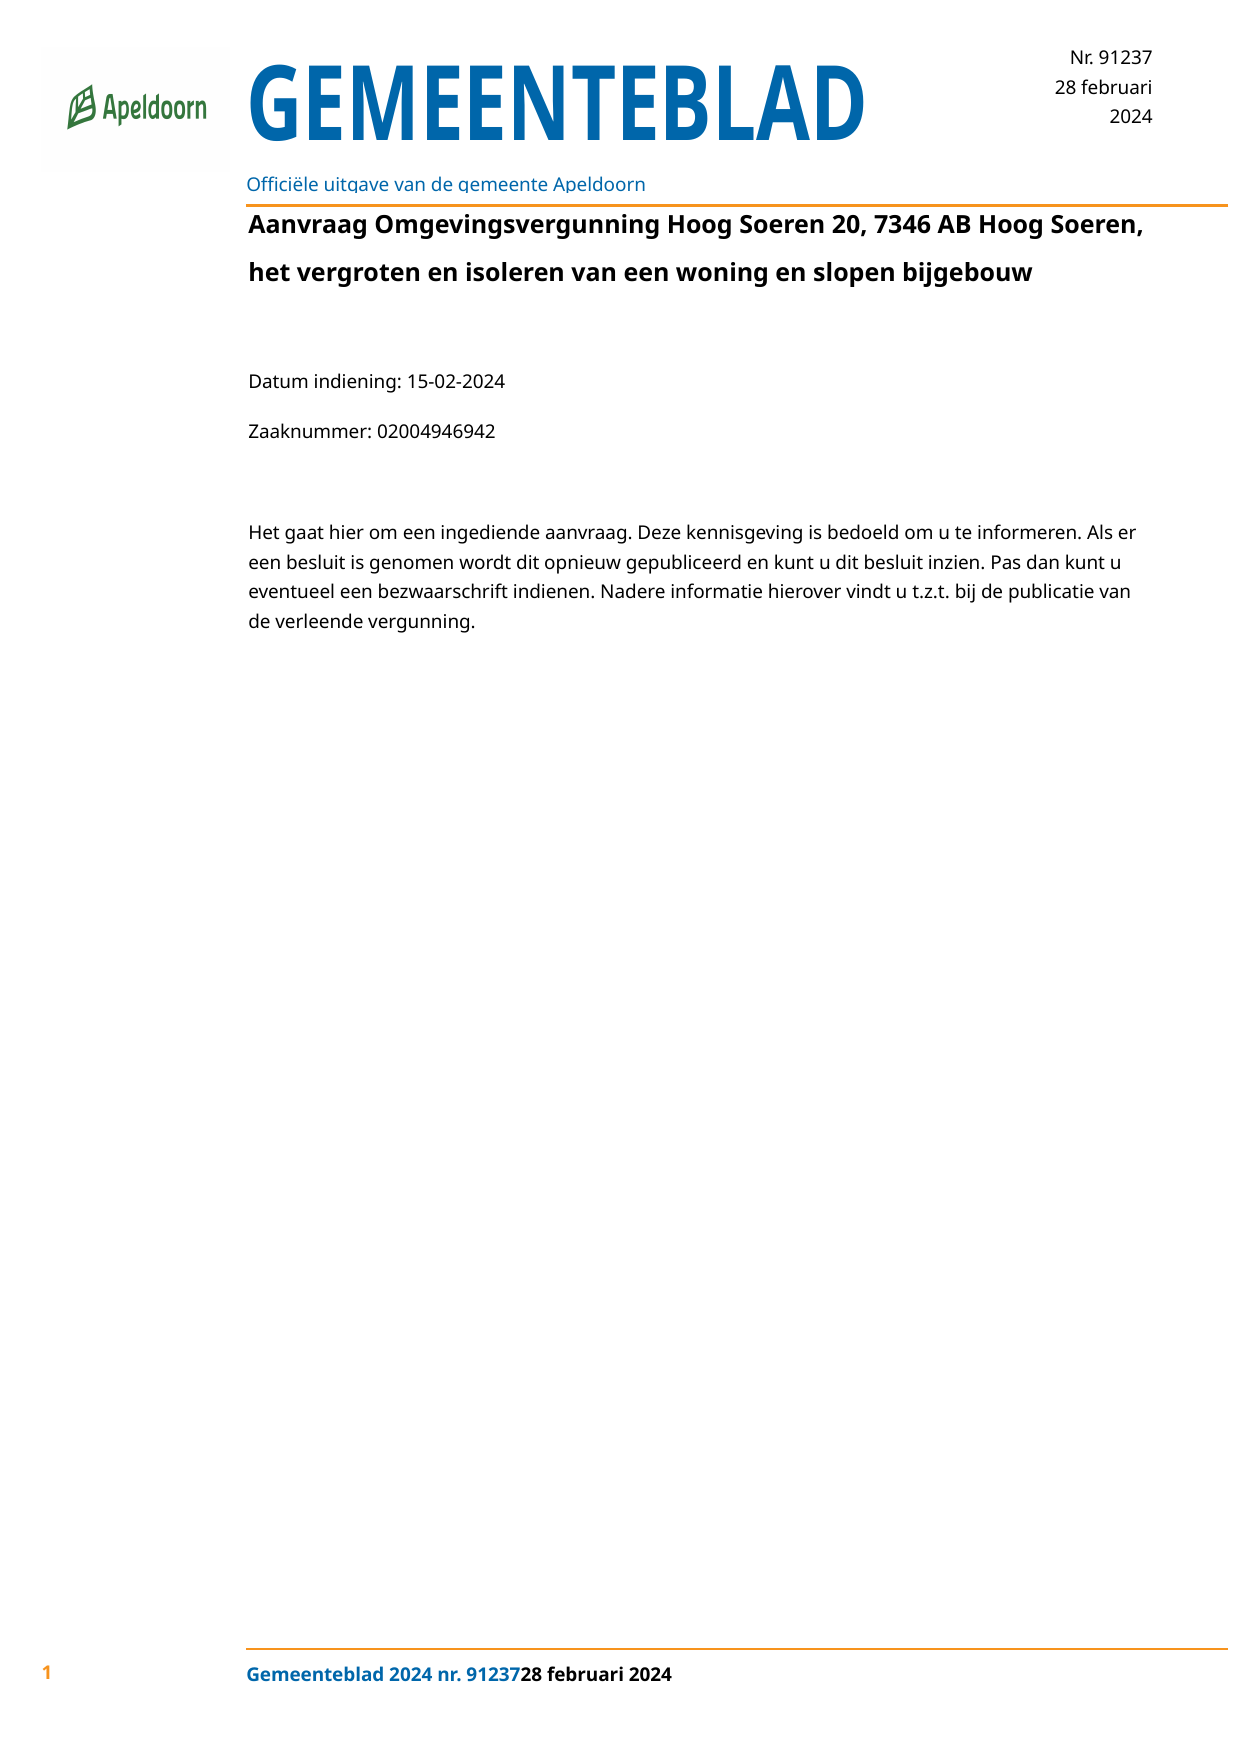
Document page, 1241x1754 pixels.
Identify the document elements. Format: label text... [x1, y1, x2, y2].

text Datum indiening: 15-02-2024 [248, 368, 1152, 394]
text Aanvraag Omgevingsvergunning Hoog Soeren 20, 7346 AB Hoog Soeren, het vergroten en isoleren van een woning en slopen bijgebouw [248, 207, 1152, 288]
picture [41, 47, 231, 172]
text Het gaat hier om een ingediende aanvraag. Deze kennisgeving is bedoeld om u te informeren. Als er een besluit is genomen wordt dit opnieuw gepubliceerd en kunt u dit besluit inzien. Pas dan kunt u eventueel een bezwaarschrift indienen. Nadere informatie hierover vindt u t.z.t. bij de publicatie van de verleende vergunning. [248, 519, 1152, 634]
text Zaaknummer: 02004946942 [248, 419, 1152, 444]
